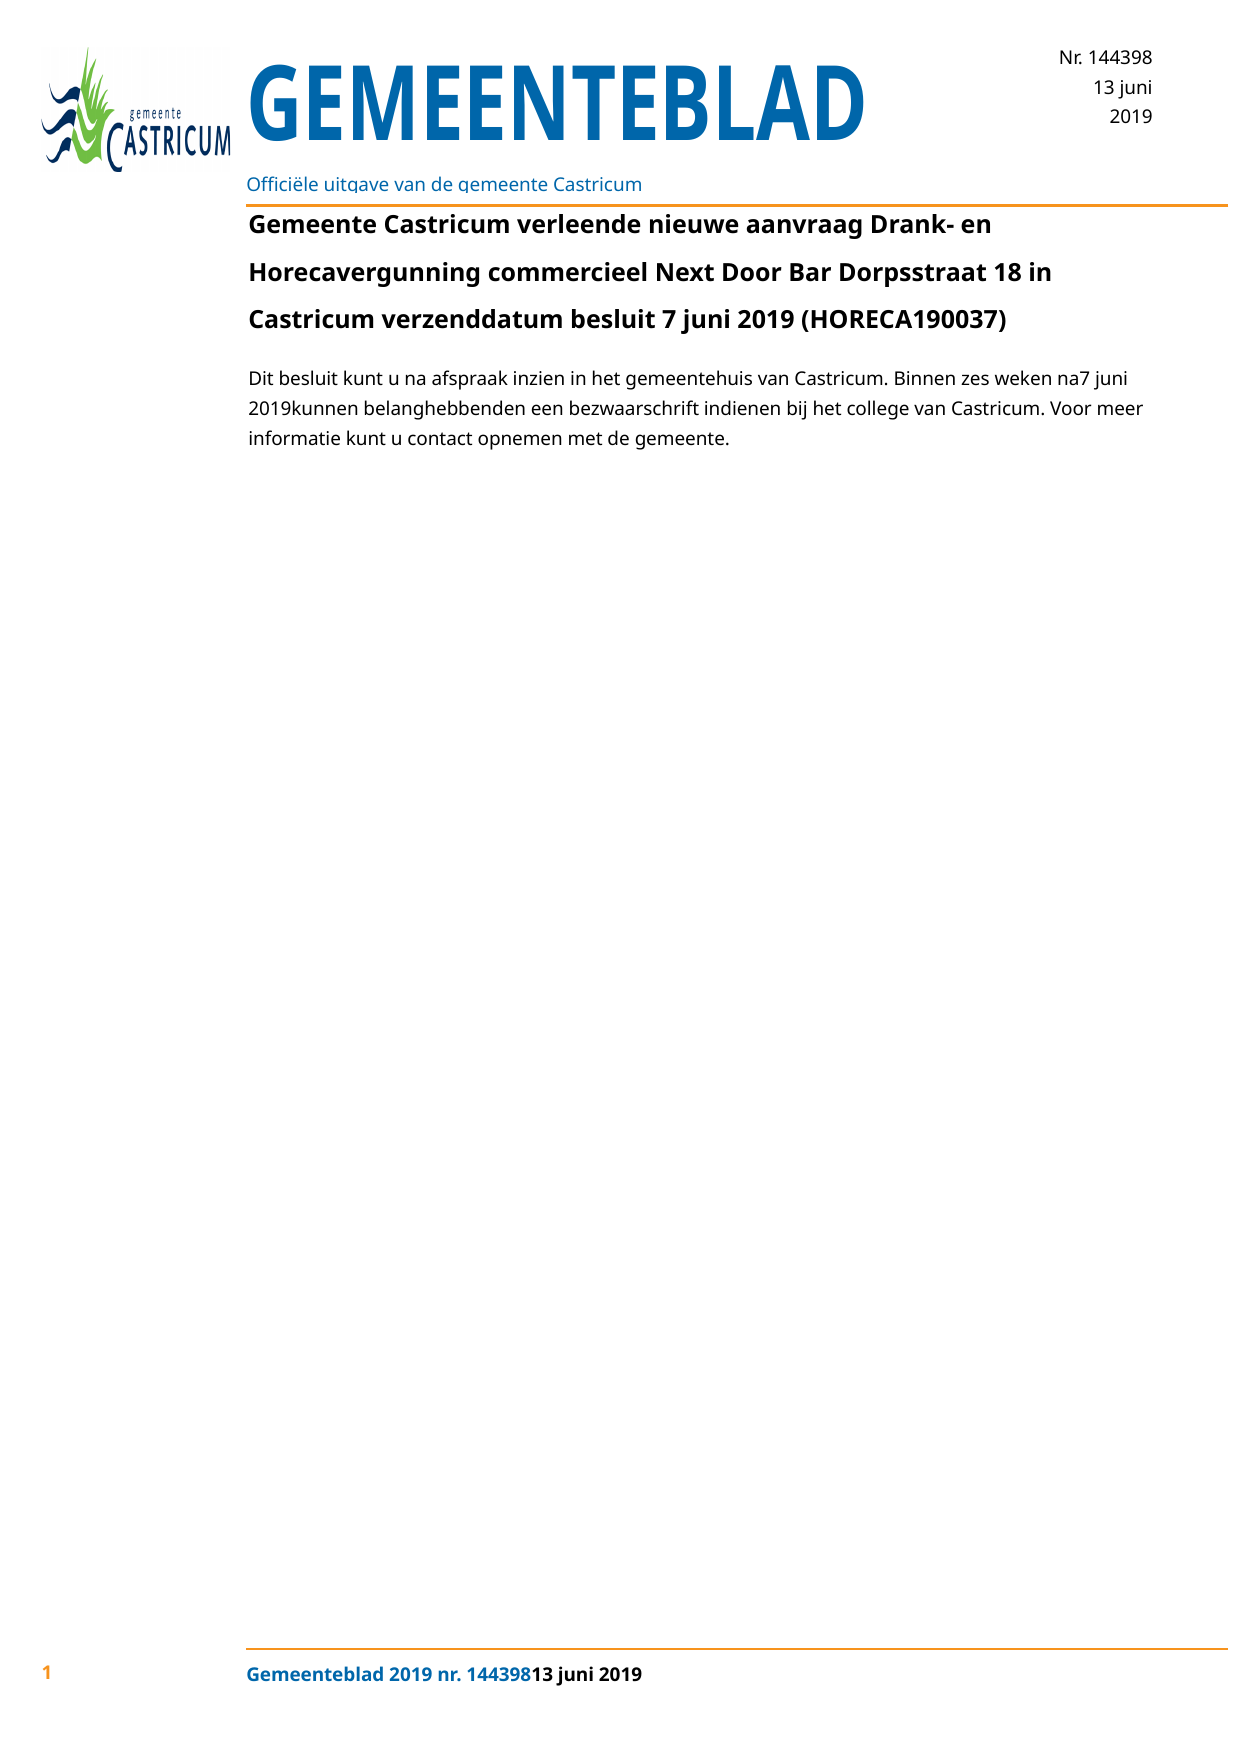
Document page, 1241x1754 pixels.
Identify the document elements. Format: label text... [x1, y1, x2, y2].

text Dit besluit kunt u na afspraak inzien in het gemeentehuis van Castricum. Binnen zes weken na7 juni 2019kunnen belanghebbenden een bezwaarschrift indienen bij het college van Castricum. Voor meer informatie kunt u contact opnemen met de gemeente. [248, 366, 1152, 450]
picture [41, 47, 231, 172]
text Gemeente Castricum verleende nieuwe aanvraag Drank- en Horecavergunning commercieel Next Door Bar Dorpsstraat 18 in Castricum verzenddatum besluit 7 juni 2019 (HORECA190037) [248, 207, 1152, 336]
